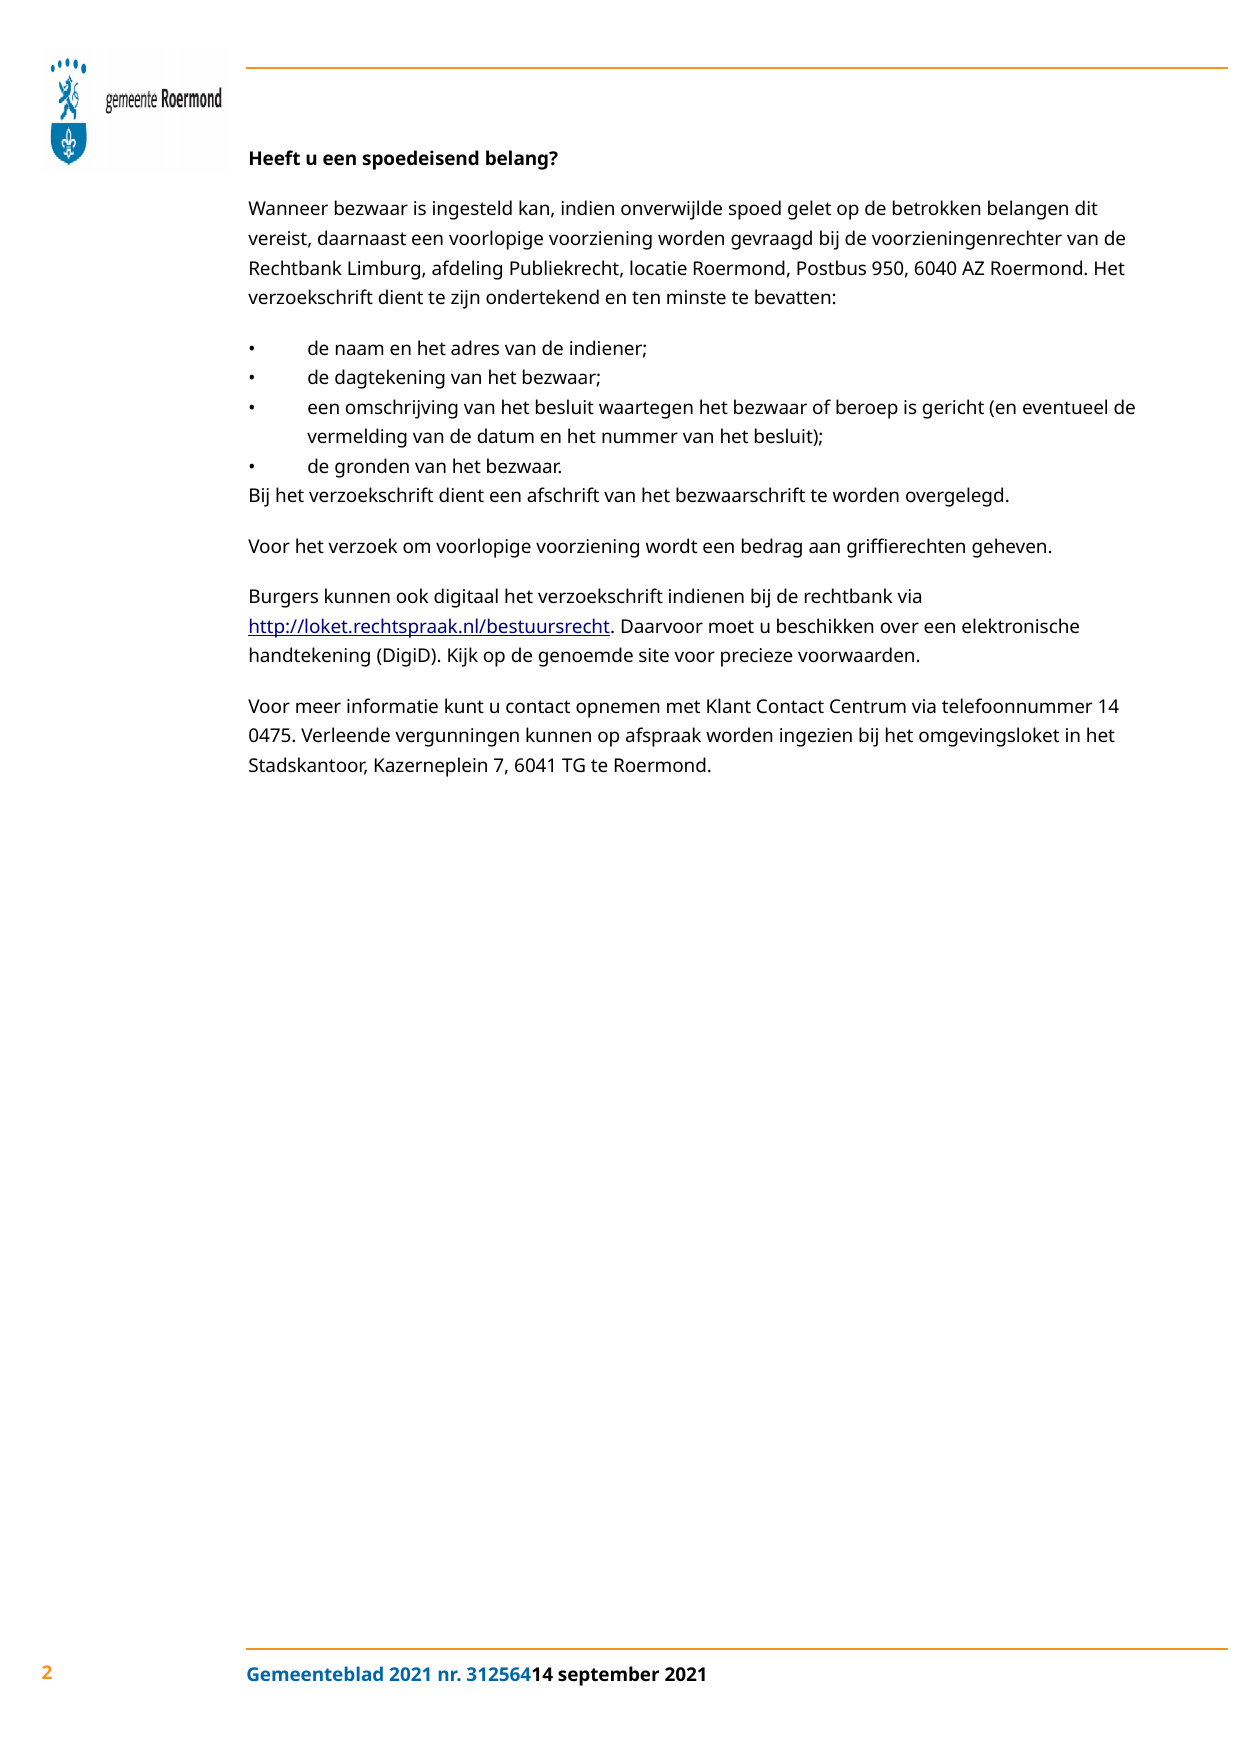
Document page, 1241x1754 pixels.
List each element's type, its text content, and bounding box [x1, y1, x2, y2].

list de gronden van het bezwaar. [248, 453, 1152, 479]
text Burgers kunnen ook digitaal het verzoekschrift indienen bij de rechtbank via http://loket.rechtspraak.nl/bestuursrecht. Daarvoor moet u beschikken over een elektronische handtekening (DigiD). Kijk op de genoemde site voor precieze voorwaarden. [248, 583, 1152, 668]
picture [41, 47, 231, 172]
text Voor het verzoek om voorlopige voorziening wordt een bedrag aan griffierechten geheven. [248, 533, 1152, 559]
list de naam en het adres van de indiener; [248, 335, 1152, 361]
list een omschrijving van het besluit waartegen het bezwaar of beroep is gericht (en eventueel de vermelding van de datum en het nummer van het besluit); [248, 394, 1152, 449]
text Bij het verzoekschrift dient een afschrift van het bezwaarschrift te worden overgelegd. [248, 483, 1152, 508]
text Voor meer informatie kunt u contact opnemen met Klant Contact Centrum via telefoonnummer 14 0475. Verleende vergunningen kunnen op afspraak worden ingezien bij het omgevingsloket in het Stadskantoor, Kazerneplein 7, 6041 TG te Roermond. [248, 693, 1152, 778]
text Wanneer bezwaar is ingesteld kan, indien onverwijlde spoed gelet op de betrokken belangen dit vereist, daarnaast een voorlopige voorziening worden gevraagd bij de voorzieningenrechter van de Rechtbank Limburg, afdeling Publiekrecht, locatie Roermond, Postbus 950, 6040 AZ Roermond. Het verzoekschrift dient te zijn ondertekend en ten minste te bevatten: [248, 196, 1152, 310]
text Heeft u een spoedeisend belang? [248, 145, 1152, 171]
list de dagtekening van het bezwaar; [248, 364, 1152, 390]
